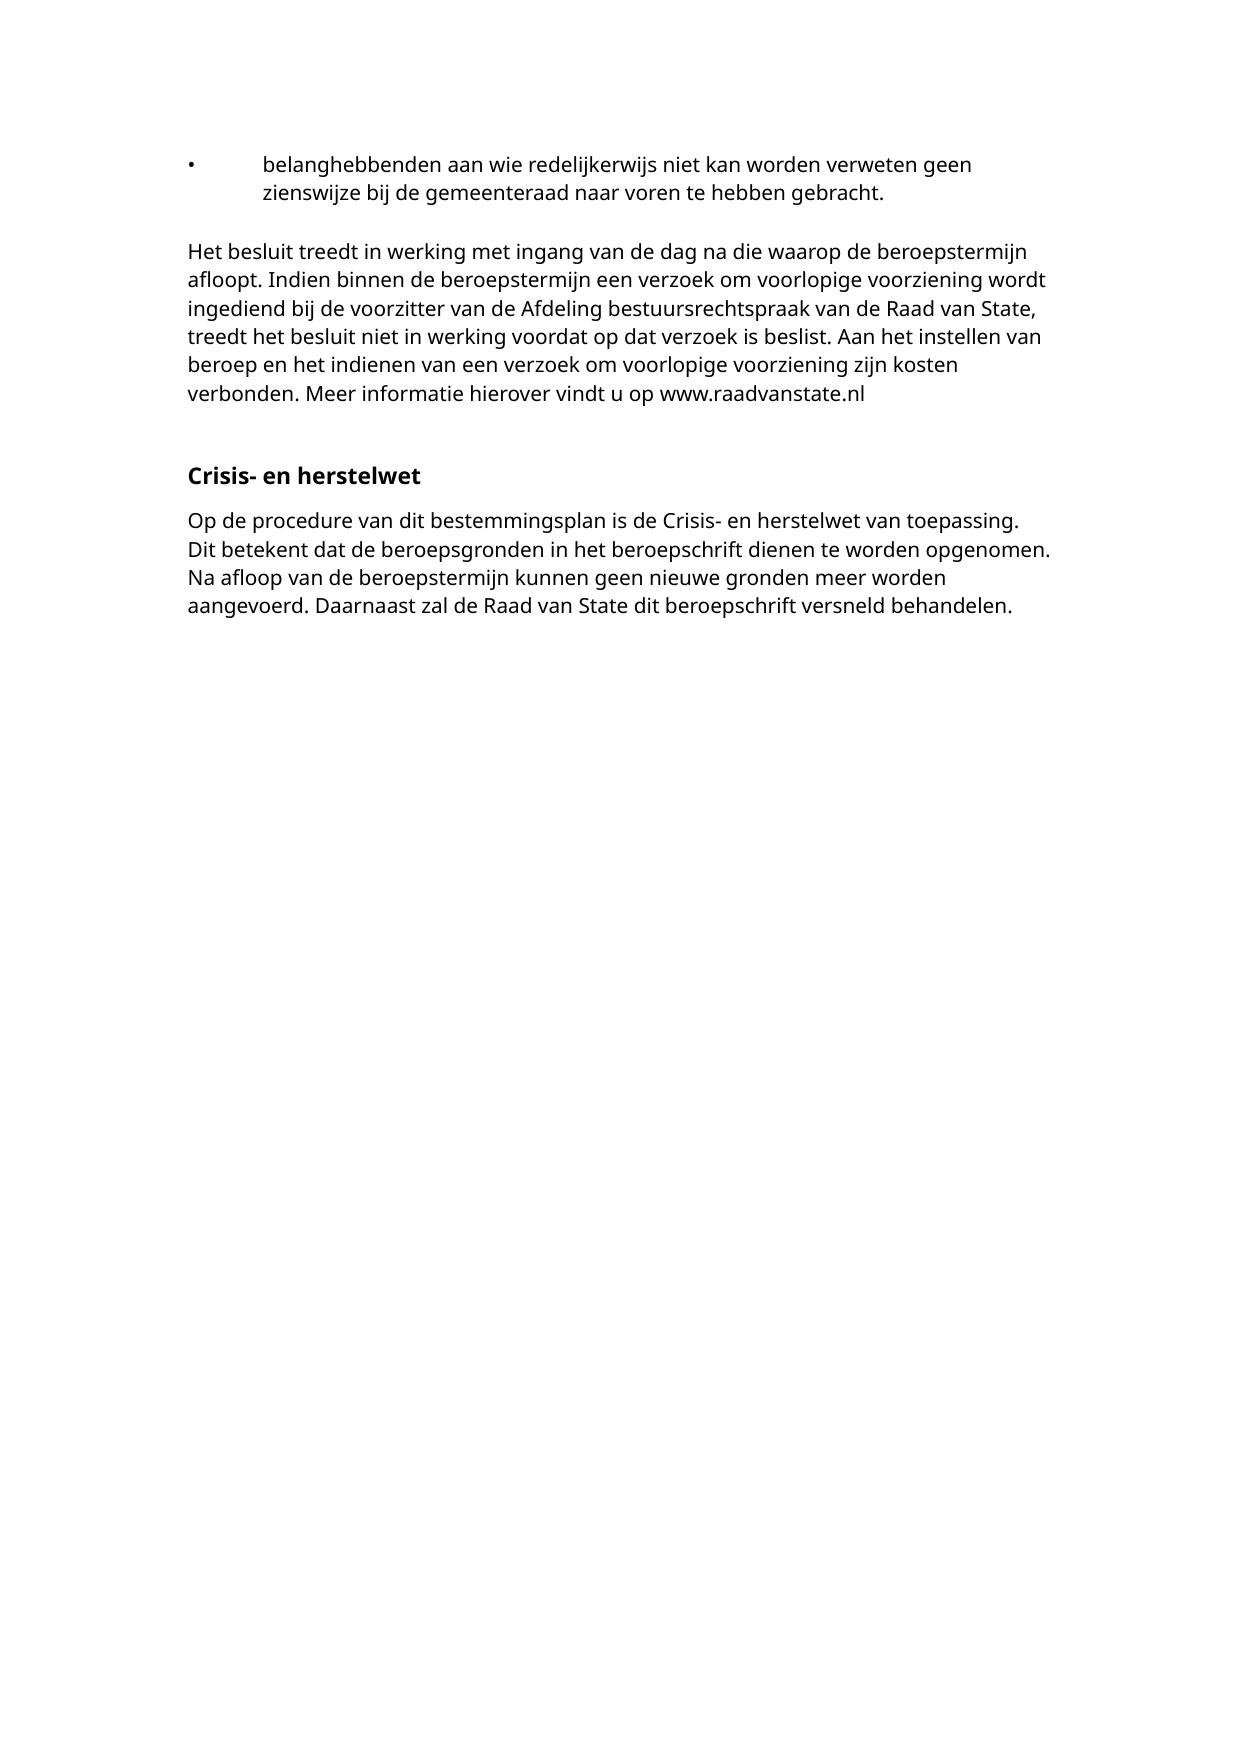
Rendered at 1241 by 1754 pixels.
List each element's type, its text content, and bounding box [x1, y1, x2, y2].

subtitle Crisis- en herstelwet [187, 460, 1053, 491]
text Het besluit treedt in werking met ingang van de dag na die waarop de beroepstermijn afloopt. Indien binnen de beroepstermijn een verzoek om voorlopige voorziening wordt ingediend bij de voorzitter van de Afdeling bestuursrechtspraak van de Raad van State, treedt het besluit niet in werking voordat op dat verzoek is beslist. Aan het instellen van beroep en het indienen van een verzoek om voorlopige voorziening zijn kosten verbonden. Meer informatie hierover vindt u op www.raadvanstate.nl [187, 237, 1053, 407]
text Op de procedure van dit bestemmingsplan is de Crisis- en herstelwet van toepassing. Dit betekent dat de beroepsgronden in het beroepschrift dienen te worden opgenomen. Na afloop van de beroepstermijn kunnen geen nieuwe gronden meer worden aangevoerd. Daarnaast zal de Raad van State dit beroepschrift versneld behandelen. [187, 506, 1053, 620]
list belanghebbenden aan wie redelijkerwijs niet kan worden verweten geen zienswijze bij de gemeenteraad naar voren te hebben gebracht. [187, 150, 1053, 207]
